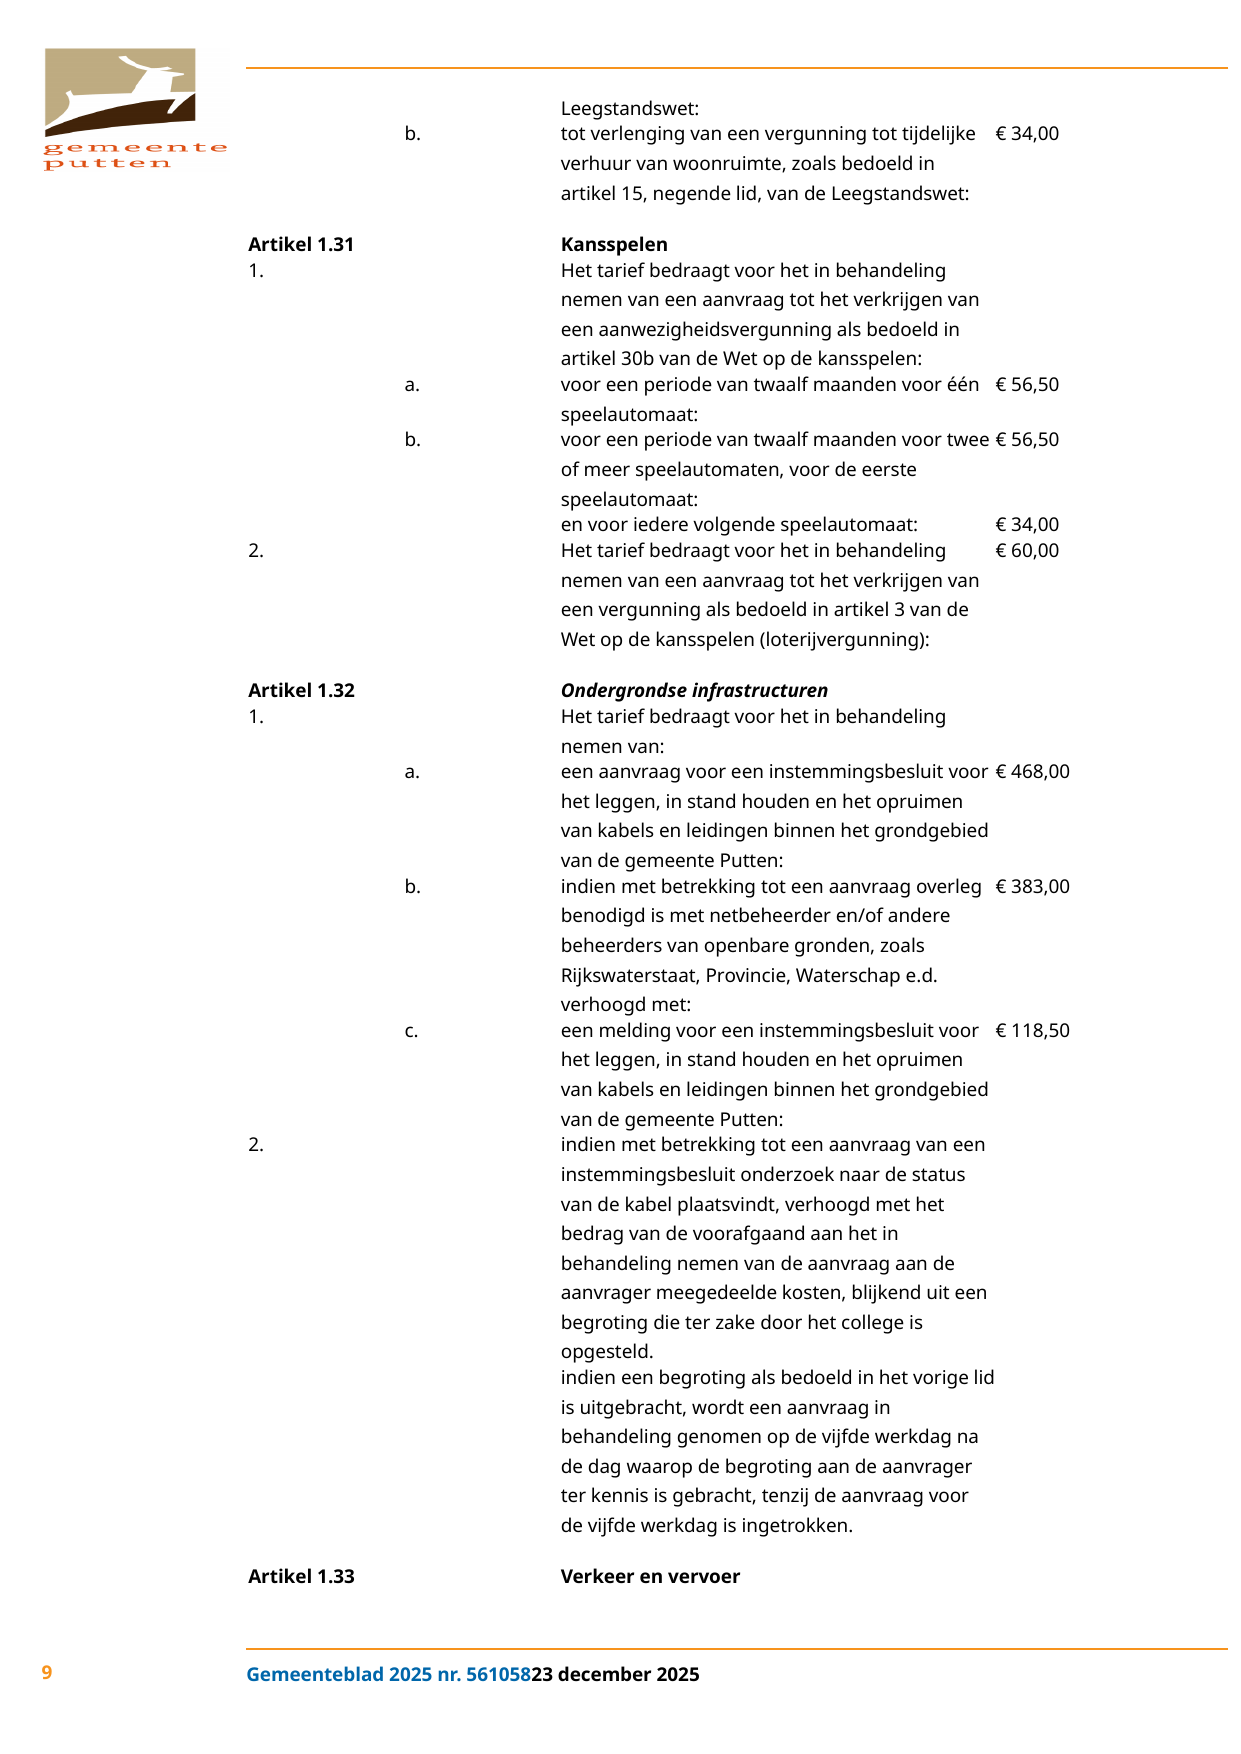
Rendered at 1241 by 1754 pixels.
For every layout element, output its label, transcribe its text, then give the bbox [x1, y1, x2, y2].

table_cell [404, 537, 561, 652]
table_cell [248, 652, 561, 677]
table_cell [248, 205, 561, 231]
table_cell € 60,00 [995, 537, 1152, 652]
table_cell [995, 1364, 1152, 1538]
table_cell [404, 95, 561, 121]
table_cell 2. [248, 1132, 404, 1364]
table_cell indien met betrekking tot een aanvraag van een instemmingsbesluit onderzoek naar de status van de kabel plaatsvindt, verhoogd met het bedrag van de voorafgaand aan het in behandeling nemen van de aanvraag aan de aanvrager meegedeelde kosten, blijkend uit een begroting die ter zake door het college is opgesteld. [561, 1132, 995, 1364]
table_cell [248, 121, 404, 205]
table_cell [404, 1364, 561, 1538]
table_cell Kansspelen [561, 231, 995, 257]
table_cell Artikel 1.32 [248, 678, 561, 703]
table_cell Het tarief bedraagt voor het in behandeling nemen van een aanvraag tot het verkrijgen van een aanwezigheidsvergunning als bedoeld in artikel 30b van de Wet op de kansspelen: [561, 257, 995, 371]
table_cell 1. [248, 703, 404, 758]
table_cell voor een periode van twaalf maanden voor één speelautomaat: [561, 371, 995, 427]
table_cell een aanvraag voor een instemmingsbesluit voor het leggen, in stand houden en het opruimen van kabels en leidingen binnen het grondgebied van de gemeente Putten: [561, 759, 995, 873]
table_cell [404, 257, 561, 371]
table_cell [561, 652, 995, 677]
picture [41, 47, 231, 172]
table_cell [248, 1538, 561, 1564]
table_cell [995, 95, 1152, 121]
table_cell [561, 205, 995, 231]
table_cell Ondergrondse infrastructuren [561, 678, 995, 703]
table_cell [995, 678, 1152, 703]
table_cell en voor iedere volgende speelautomaat: [561, 512, 995, 537]
table_cell een melding voor een instemmingsbesluit voor het leggen, in stand houden en het opruimen van kabels en leidingen binnen het grondgebied van de gemeente Putten: [561, 1017, 995, 1132]
table_cell Artikel 1.31 [248, 231, 561, 257]
table_cell [404, 703, 561, 758]
table_cell voor een periode van twaalf maanden voor twee of meer speelautomaten, voor de eerste speelautomaat: [561, 427, 995, 512]
table_cell c. [404, 1017, 561, 1132]
table_cell Het tarief bedraagt voor het in behandeling nemen van een aanvraag tot het verkrijgen van een vergunning als bedoeld in artikel 3 van de Wet op de kansspelen (loterijvergunning): [561, 537, 995, 652]
table_cell [995, 703, 1152, 758]
table_cell a. [404, 759, 561, 873]
table_cell Artikel 1.33 [248, 1564, 561, 1589]
table_cell a. [404, 371, 561, 427]
table_cell 2. [248, 537, 404, 652]
table_cell [248, 873, 404, 1017]
table_cell indien een begroting als bedoeld in het vorige lid is uitgebracht, wordt een aanvraag in behandeling genomen op de vijfde werkdag na de dag waarop de begroting aan de aanvrager ter kennis is gebracht, tenzij de aanvraag voor de vijfde werkdag is ingetrokken. [561, 1364, 995, 1538]
table_cell € 34,00 [995, 121, 1152, 205]
table_cell [995, 205, 1152, 231]
table_cell [995, 652, 1152, 677]
table_cell tot verlenging van een vergunning tot tijdelijke verhuur van woonruimte, zoals bedoeld in artikel 15, negende lid, van de Leegstandswet: [561, 121, 995, 205]
table_cell [248, 512, 404, 537]
table_cell [248, 371, 404, 427]
table_cell Het tarief bedraagt voor het in behandeling nemen van: [561, 703, 995, 758]
table_cell € 118,50 [995, 1017, 1152, 1132]
table_cell [248, 1364, 404, 1538]
table_cell b. [404, 427, 561, 512]
table_cell [995, 1538, 1152, 1564]
table_cell [248, 427, 404, 512]
table_cell € 34,00 [995, 512, 1152, 537]
table_cell € 383,00 [995, 873, 1152, 1017]
table_cell Verkeer en vervoer [561, 1564, 995, 1589]
table_cell 1. [248, 257, 404, 371]
table_cell b. [404, 873, 561, 1017]
table_cell [995, 1132, 1152, 1364]
table_cell [248, 1017, 404, 1132]
table_cell [995, 1564, 1152, 1589]
table_cell [404, 512, 561, 537]
table_cell [995, 231, 1152, 257]
table_cell [248, 95, 404, 121]
table_cell [995, 257, 1152, 371]
table_cell Leegstandswet: [561, 95, 995, 121]
table_cell € 468,00 [995, 759, 1152, 873]
table_cell [248, 759, 404, 873]
table_cell [561, 1538, 995, 1564]
table_cell € 56,50 [995, 371, 1152, 427]
table_cell b. [404, 121, 561, 205]
table_cell [404, 1132, 561, 1364]
table_cell € 56,50 [995, 427, 1152, 512]
table_cell indien met betrekking tot een aanvraag overleg benodigd is met netbeheerder en/of andere beheerders van openbare gronden, zoals Rijkswaterstaat, Provincie, Waterschap e.d. verhoogd met: [561, 873, 995, 1017]
